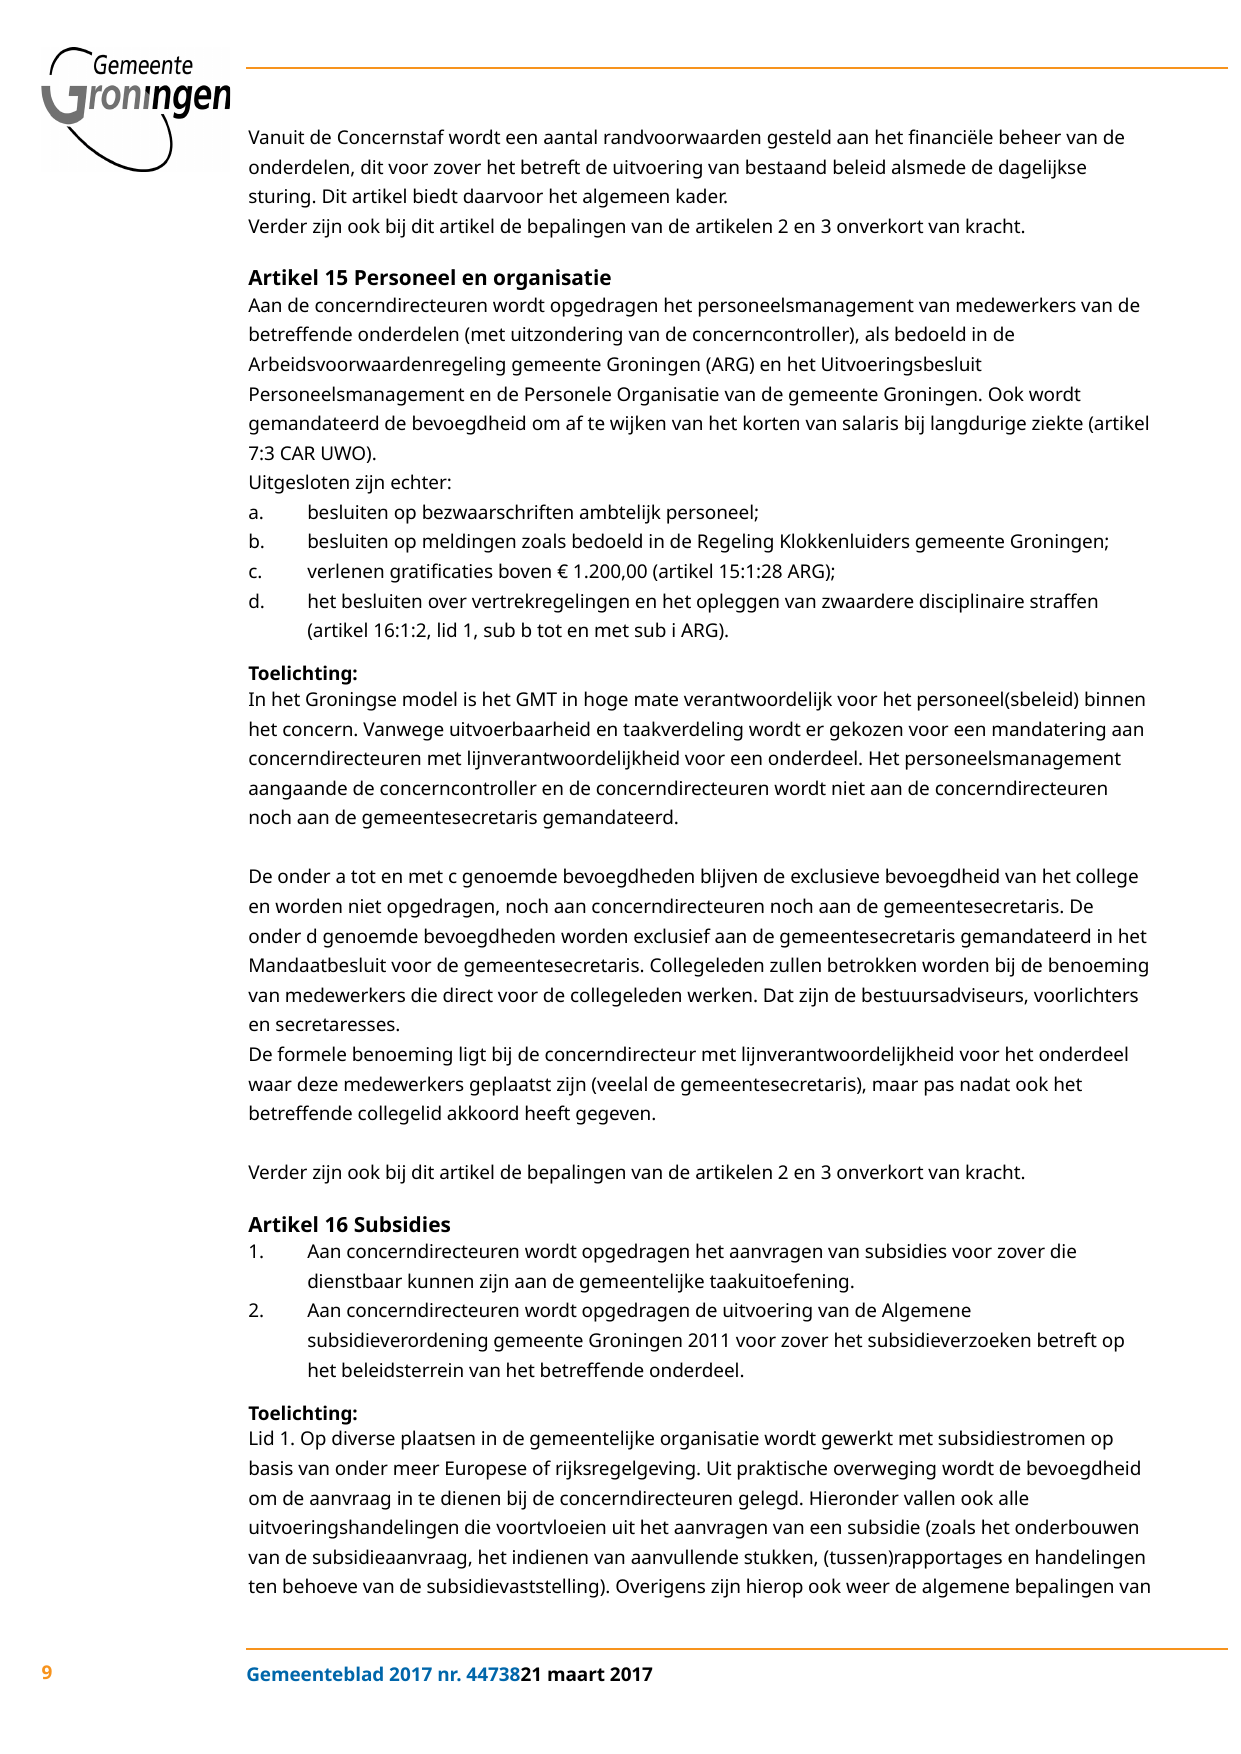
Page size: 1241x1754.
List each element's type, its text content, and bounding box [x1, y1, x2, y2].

text Uitgesloten zijn echter: [248, 469, 1152, 495]
text Verder zijn ook bij dit artikel de bepalingen van de artikelen 2 en 3 onverkort van kracht. [248, 213, 1152, 239]
text In het Groningse model is het GMT in hoge mate verantwoordelijk voor het personeel(sbeleid) binnen het concern. Vanwege uitvoerbaarheid en taakverdeling wordt er gekozen voor een mandatering aan concerndirecteuren met lijnverantwoordelijkheid voor een onderdeel. Het personeelsmanagement aangaande de concerncontroller en de concerndirecteuren wordt niet aan de concerndirecteuren noch aan de gemeentesecretaris gemandateerd. [248, 686, 1152, 830]
text Toelichting: [248, 661, 1152, 686]
list Aan concerndirecteuren wordt opgedragen het aanvragen van subsidies voor zover die dienstbaar kunnen zijn aan de gemeentelijke taakuitoefening. [248, 1238, 1152, 1294]
list het besluiten over vertrekregelingen en het opleggen van zwaardere disciplinaire straffen (artikel 16:1:2, lid 1, sub b tot en met sub i ARG). [248, 588, 1152, 643]
text De formele benoeming ligt bij de concerndirecteur met lijnverantwoordelijkheid voor het onderdeel waar deze medewerkers geplaatst zijn (veelal de gemeentesecretaris), maar pas nadat ook het betreffende collegelid akkoord heeft gegeven. [248, 1041, 1152, 1126]
text De onder a tot en met c genoemde bevoegdheden blijven de exclusieve bevoegdheid van het college en worden niet opgedragen, noch aan concerndirecteuren noch aan de gemeentesecretaris. De onder d genoemde bevoegdheden worden exclusief aan de gemeentesecretaris gemandateerd in het Mandaatbesluit voor de gemeentesecretaris. Collegeleden zullen betrokken worden bij de benoeming van medewerkers die direct voor de collegeleden werken. Dat zijn de bestuursadviseurs, voorlichters en secretaresses. [248, 864, 1152, 1037]
picture [41, 47, 231, 172]
text Aan de concerndirecteuren wordt opgedragen het personeelsmanagement van medewerkers van de betreffende onderdelen (met uitzondering van de concerncontroller), als bedoeld in de Arbeidsvoorwaardenregeling gemeente Groningen (ARG) en het Uitvoeringsbesluit Personeelsmanagement en de Personele Organisatie van de gemeente Groningen. Ook wordt gemandateerd de bevoegdheid om af te wijken van het korten van salaris bij langdurige ziekte (artikel 7:3 CAR UWO). [248, 292, 1152, 466]
list besluiten op meldingen zoals bedoeld in de Regeling Klokkenluiders gemeente Groningen; [248, 529, 1152, 554]
list Aan concerndirecteuren wordt opgedragen de uitvoering van de Algemene subsidieverordening gemeente Groningen 2011 voor zover het subsidieverzoeken betreft op het beleidsterrein van het betreffende onderdeel. [248, 1298, 1152, 1382]
text Lid 1. Op diverse plaatsen in de gemeentelijke organisatie wordt gewerkt met subsidiestromen op basis van onder meer Europese of rijksregelgeving. Uit praktische overweging wordt de bevoegdheid om de aanvraag in te dienen bij de concerndirecteuren gelegd. Hieronder vallen ook alle uitvoeringshandelingen die voortvloeien uit het aanvragen van een subsidie (zoals het onderbouwen van de subsidieaanvraag, het indienen van aanvullende stukken, (tussen)rapportages en handelingen ten behoeve van de subsidievaststelling). Overigens zijn hierop ook weer de algemene bepalingen van [248, 1426, 1152, 1599]
text Artikel 15 Personeel en organisatie [248, 263, 1152, 292]
text Toelichting: [248, 1400, 1152, 1426]
text Artikel 16 Subsidies [248, 1210, 1152, 1238]
list besluiten op bezwaarschriften ambtelijk personeel; [248, 499, 1152, 525]
text Vanuit de Concernstaf wordt een aantal randvoorwaarden gesteld aan het financiële beheer van de onderdelen, dit voor zover het betreft de uitvoering van bestaand beleid alsmede de dagelijkse sturing. Dit artikel biedt daarvoor het algemeen kader. [248, 124, 1152, 209]
list verlenen gratificaties boven € 1.200,00 (artikel 15:1:28 ARG); [248, 558, 1152, 584]
text Verder zijn ook bij dit artikel de bepalingen van de artikelen 2 en 3 onverkort van kracht. [248, 1159, 1152, 1185]
